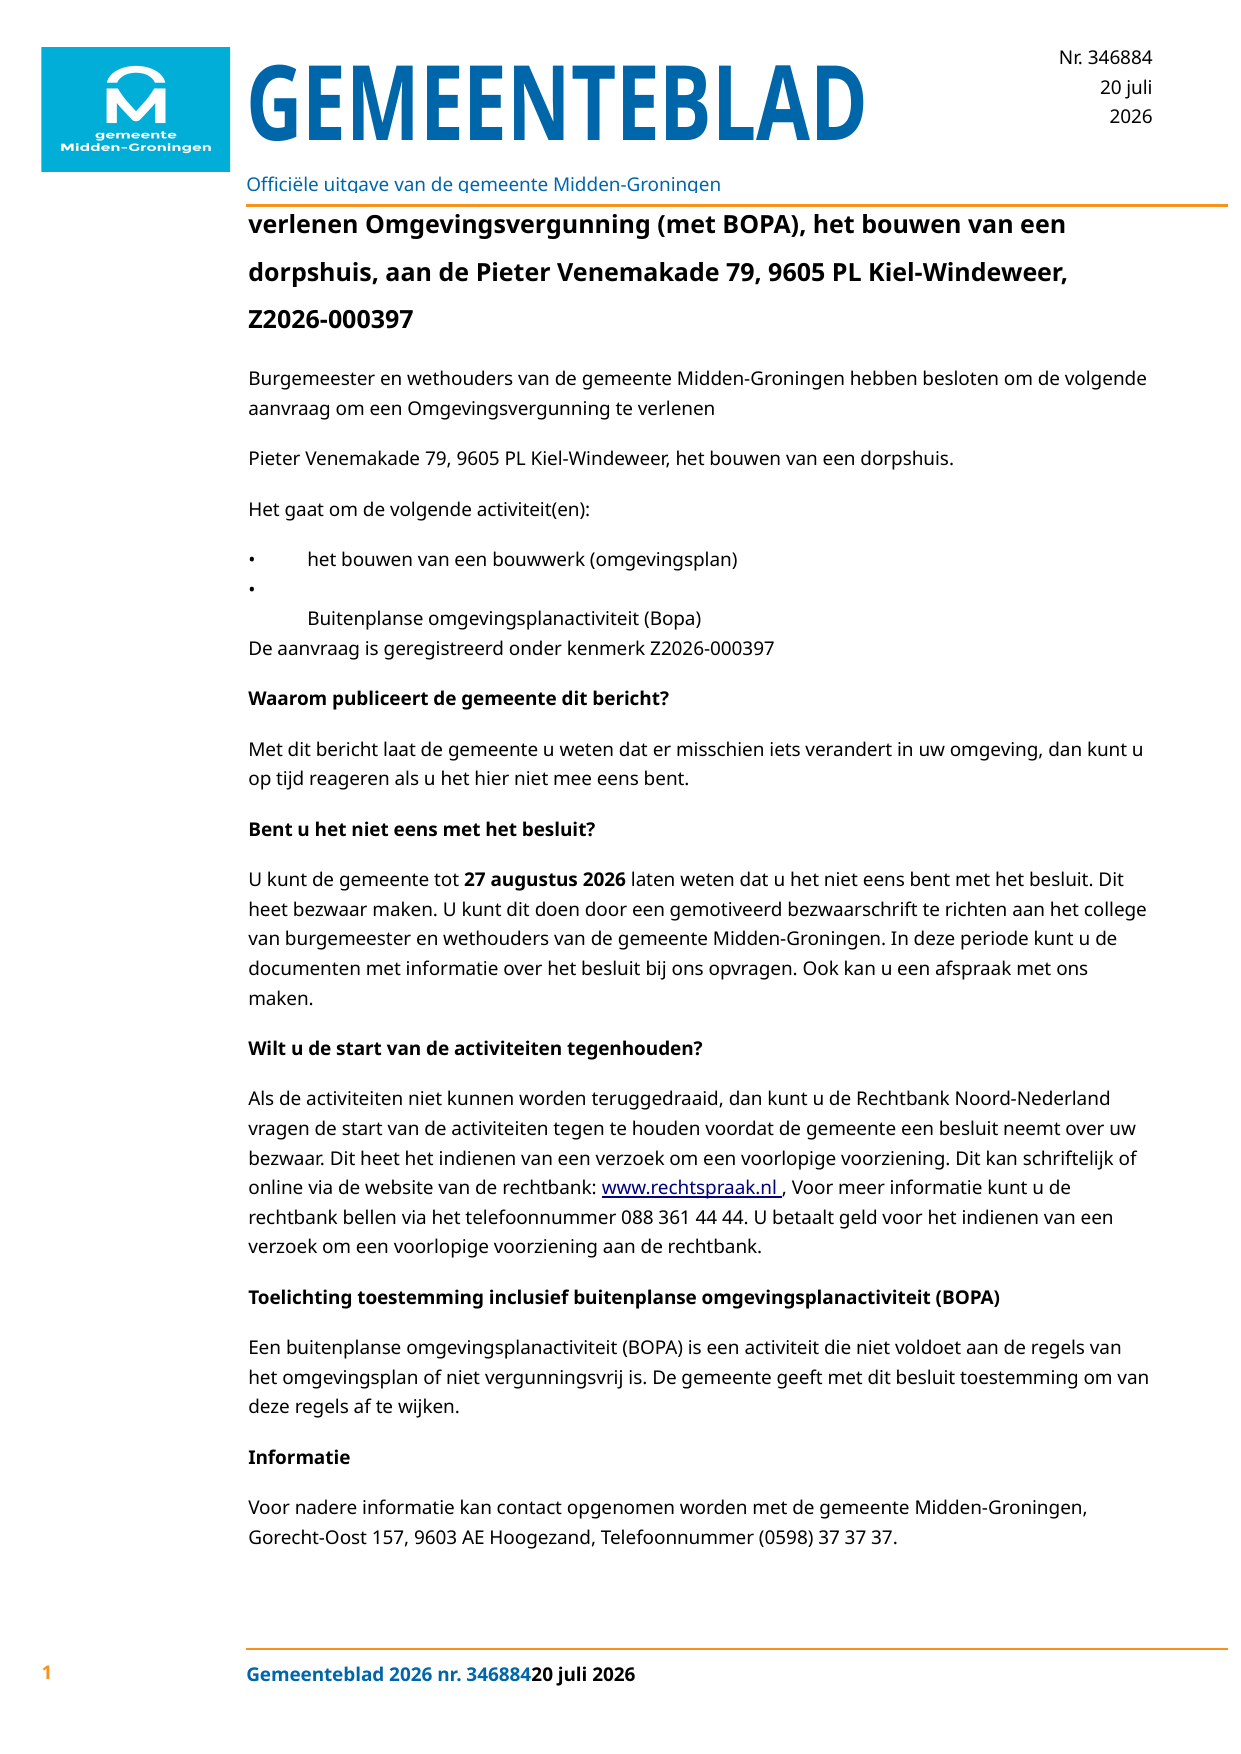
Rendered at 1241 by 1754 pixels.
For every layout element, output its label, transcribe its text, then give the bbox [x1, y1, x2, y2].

text Burgemeester en wethouders van de gemeente Midden-Groningen hebben besloten om de volgende aanvraag om een Omgevingsvergunning te verlenen [248, 366, 1152, 421]
text Met dit bericht laat de gemeente u weten dat er misschien iets verandert in uw omgeving, dan kunt u op tijd reageren als u het hier niet mee eens bent. [248, 736, 1152, 791]
text U kunt de gemeente tot 27 augustus 2026 laten weten dat u het niet eens bent met het besluit. Dit heet bezwaar maken. U kunt dit doen door een gemotiveerd bezwaarschrift te richten aan het college van burgemeester en wethouders van de gemeente Midden-Groningen. In deze periode kunt u de documenten met informatie over het besluit bij ons opvragen. Ook kan u een afspraak met ons maken. [248, 866, 1152, 1010]
text verlenen Omgevingsvergunning (met BOPA), het bouwen van een dorpshuis, aan de Pieter Venemakade 79, 9605 PL Kiel-Windeweer, Z2026-000397 [248, 207, 1152, 336]
list Buitenplanse omgevingsplanactiviteit (Bopa) [248, 606, 1152, 631]
picture [107, 89, 165, 122]
text Het gaat om de volgende activiteit(en): [248, 496, 1152, 522]
list het bouwen van een bouwwerk (omgevingsplan) [248, 546, 1152, 572]
text Waarom publiceert de gemeente dit bericht? [248, 686, 1152, 711]
picture [108, 66, 164, 82]
text Wilt u de start van de activiteiten tegenhouden? [248, 1035, 1152, 1061]
text Informatie [248, 1444, 1152, 1469]
text Een buitenplanse omgevingsplanactiviteit (BOPA) is een activiteit die niet voldoet aan de regels van het omgevingsplan of niet vergunningsvrij is. De gemeente geeft met dit besluit toestemming om van deze regels af te wijken. [248, 1334, 1152, 1419]
text Voor nadere informatie kan contact opgenomen worden met de gemeente Midden-Groningen, Gorecht-Oost 157, 9603 AE Hoogezand, Telefoonnummer (0598) 37 37 37. [248, 1494, 1152, 1549]
text De aanvraag is geregistreerd onder kenmerk Z2026-000397 [248, 635, 1152, 661]
text Pieter Venemakade 79, 9605 PL Kiel-Windeweer, het bouwen van een dorpshuis. [248, 446, 1152, 471]
text Toelichting toestemming inclusief buitenplanse omgevingsplanactiviteit (BOPA) [248, 1284, 1152, 1309]
picture [184, 146, 190, 153]
text Bent u het niet eens met het besluit? [248, 816, 1152, 842]
text Als de activiteiten niet kunnen worden teruggedraaid, dan kunt u de Rechtbank Noord-Nederland vragen de start van de activiteiten tegen te houden voordat de gemeente een besluit neemt over uw bezwaar. Dit heet het indienen van een verzoek om een voorlopige voorziening. Dit kan schriftelijk of online via de website van de rechtbank: www.rechtspraak.nl , Voor meer informatie kunt u de rechtbank bellen via het telefoonnummer 088 361 44 44. U betaalt geld voor het indienen van een verzoek om een voorlopige voorziening aan de rechtbank. [248, 1086, 1152, 1259]
